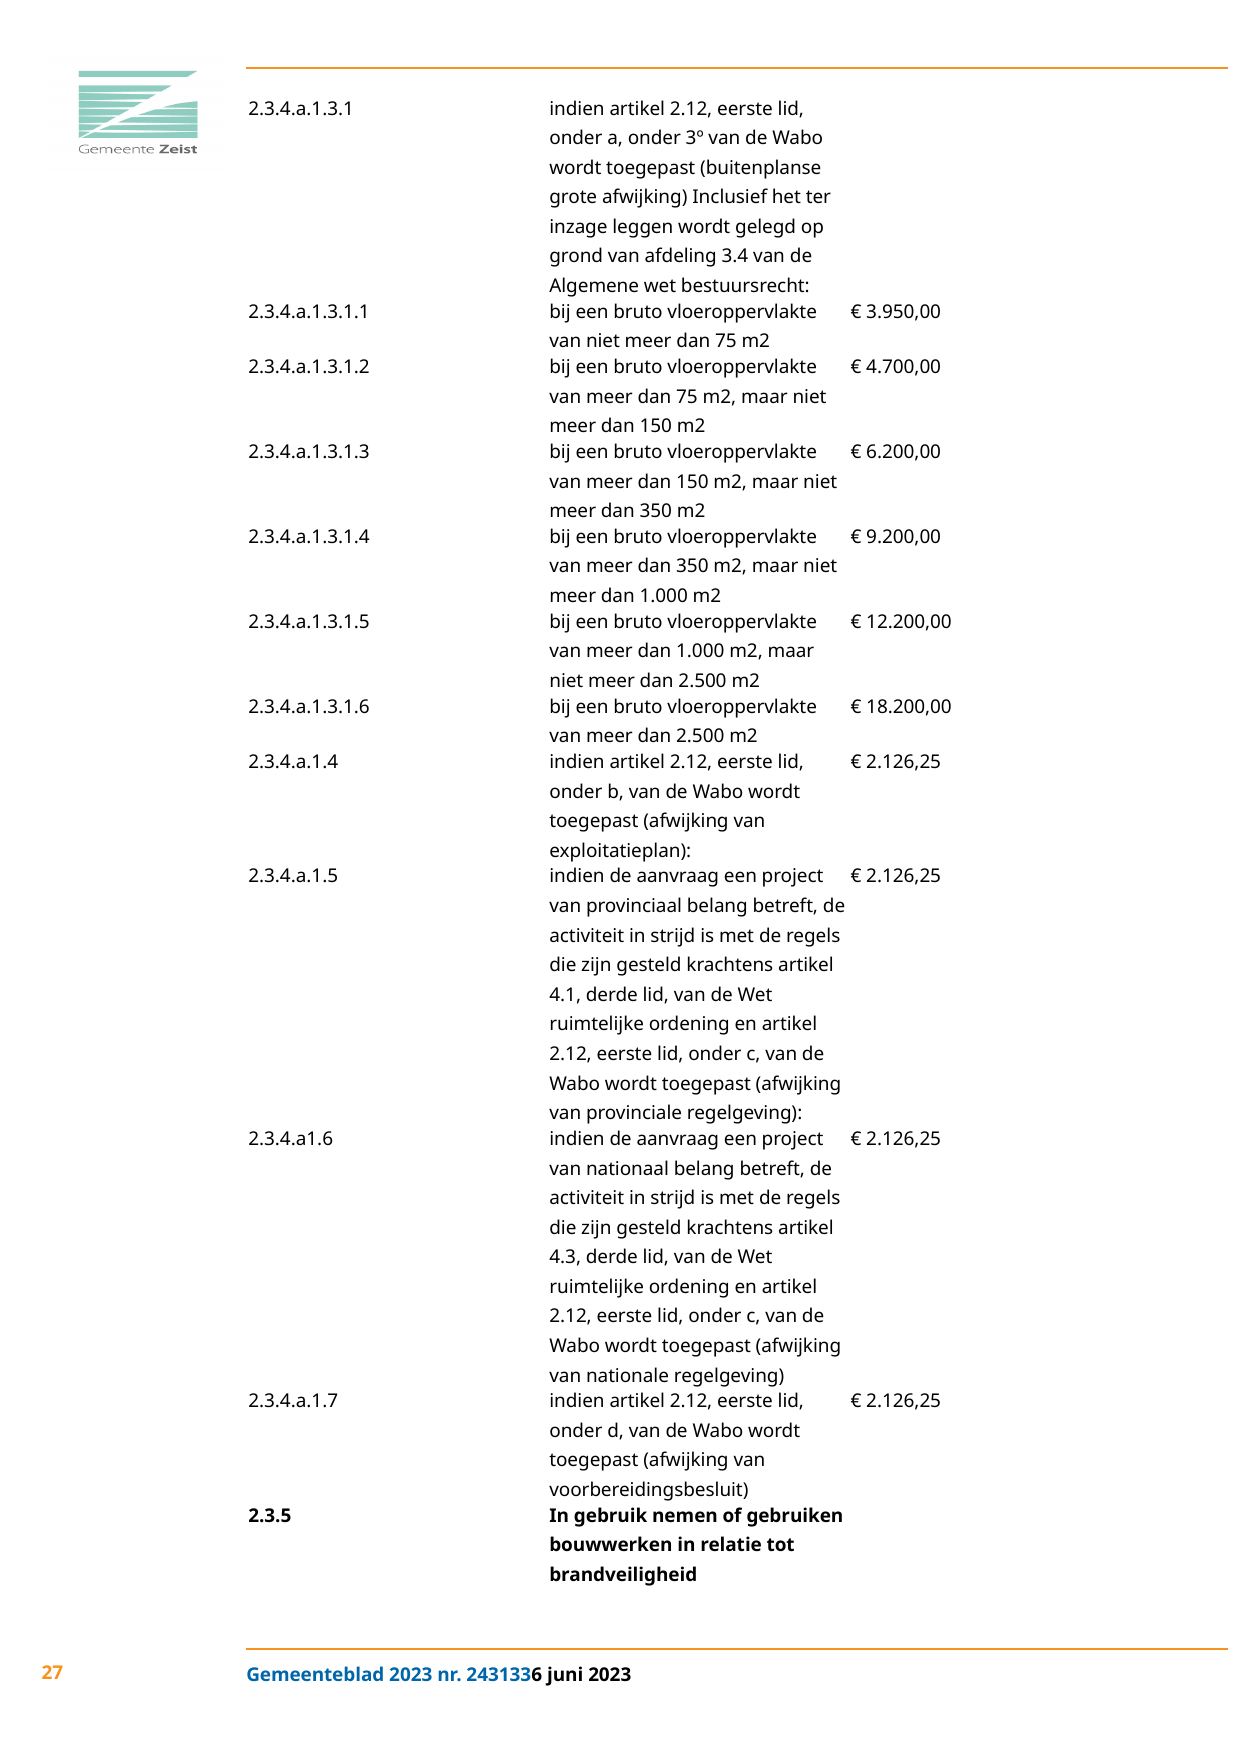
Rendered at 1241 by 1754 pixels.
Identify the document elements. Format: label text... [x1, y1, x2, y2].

table_cell 2.3.4.a.1.5 [248, 863, 549, 1125]
table_cell 2.3.4.a.1.3.1 [248, 95, 549, 298]
table_cell indien de aanvraag een project van nationaal belang betreft, de activiteit in strijd is met de regels die zijn gesteld krachtens artikel 4.3, derde lid, van de Wet ruimtelijke ordening en artikel 2.12, eerste lid, onder c, van de Wabo wordt toegepast (afwijking van nationale regelgeving) [549, 1125, 850, 1387]
table_cell indien artikel 2.12, eerste lid, onder a, onder 3º van de Wabo wordt toegepast (buitenplanse grote afwijking) Inclusief het ter inzage leggen wordt gelegd op grond van afdeling 3.4 van de Algemene wet bestuursrecht: [549, 95, 850, 298]
table_cell indien de aanvraag een project van provinciaal belang betreft, de activiteit in strijd is met de regels die zijn gesteld krachtens artikel 4.1, derde lid, van de Wet ruimtelijke ordening en artikel 2.12, eerste lid, onder c, van de Wabo wordt toegepast (afwijking van provinciale regelgeving): [549, 863, 850, 1125]
table_cell 2.3.4.a.1.3.1.1 [248, 298, 549, 353]
table_cell 2.3.4.a.1.3.1.5 [248, 608, 549, 693]
table_cell 2.3.4.a.1.3.1.6 [248, 693, 549, 748]
table_cell 2.3.4.a.1.3.1.4 [248, 523, 549, 608]
table_cell indien artikel 2.12, eerste lid, onder d, van de Wabo wordt toegepast (afwijking van voorbereidingsbesluit) [549, 1388, 850, 1502]
table_cell € 6.200,00 [850, 438, 1152, 523]
table_cell [850, 1502, 1152, 1587]
table_cell bij een bruto vloeroppervlakte van meer dan 1.000 m2, maar niet meer dan 2.500 m2 [549, 608, 850, 693]
table_cell 2.3.5 [248, 1502, 549, 1587]
table_cell € 2.126,25 [850, 1125, 1152, 1387]
table_cell 2.3.4.a.1.4 [248, 748, 549, 863]
table_cell € 2.126,25 [850, 863, 1152, 1125]
picture [41, 47, 231, 172]
table_cell In gebruik nemen of gebruiken bouwwerken in relatie tot brandveiligheid [549, 1502, 850, 1587]
table_cell 2.3.4.a.1.3.1.3 [248, 438, 549, 523]
table_cell € 12.200,00 [850, 608, 1152, 693]
table_cell € 18.200,00 [850, 693, 1152, 748]
table_cell bij een bruto vloeroppervlakte van niet meer dan 75 m2 [549, 298, 850, 353]
table_cell € 9.200,00 [850, 523, 1152, 608]
table_cell [850, 95, 1152, 298]
table_cell € 2.126,25 [850, 748, 1152, 863]
table_cell bij een bruto vloeroppervlakte van meer dan 350 m2, maar niet meer dan 1.000 m2 [549, 523, 850, 608]
table_cell € 4.700,00 [850, 353, 1152, 438]
table_cell 2.3.4.a.1.7 [248, 1388, 549, 1502]
table_cell bij een bruto vloeroppervlakte van meer dan 2.500 m2 [549, 693, 850, 748]
table_cell indien artikel 2.12, eerste lid, onder b, van de Wabo wordt toegepast (afwijking van exploitatieplan): [549, 748, 850, 863]
table_cell 2.3.4.a.1.3.1.2 [248, 353, 549, 438]
table_cell bij een bruto vloeroppervlakte van meer dan 150 m2, maar niet meer dan 350 m2 [549, 438, 850, 523]
table_cell bij een bruto vloeroppervlakte van meer dan 75 m2, maar niet meer dan 150 m2 [549, 353, 850, 438]
table_cell 2.3.4.a1.6 [248, 1125, 549, 1387]
table_cell € 2.126,25 [850, 1388, 1152, 1502]
table_cell € 3.950,00 [850, 298, 1152, 353]
